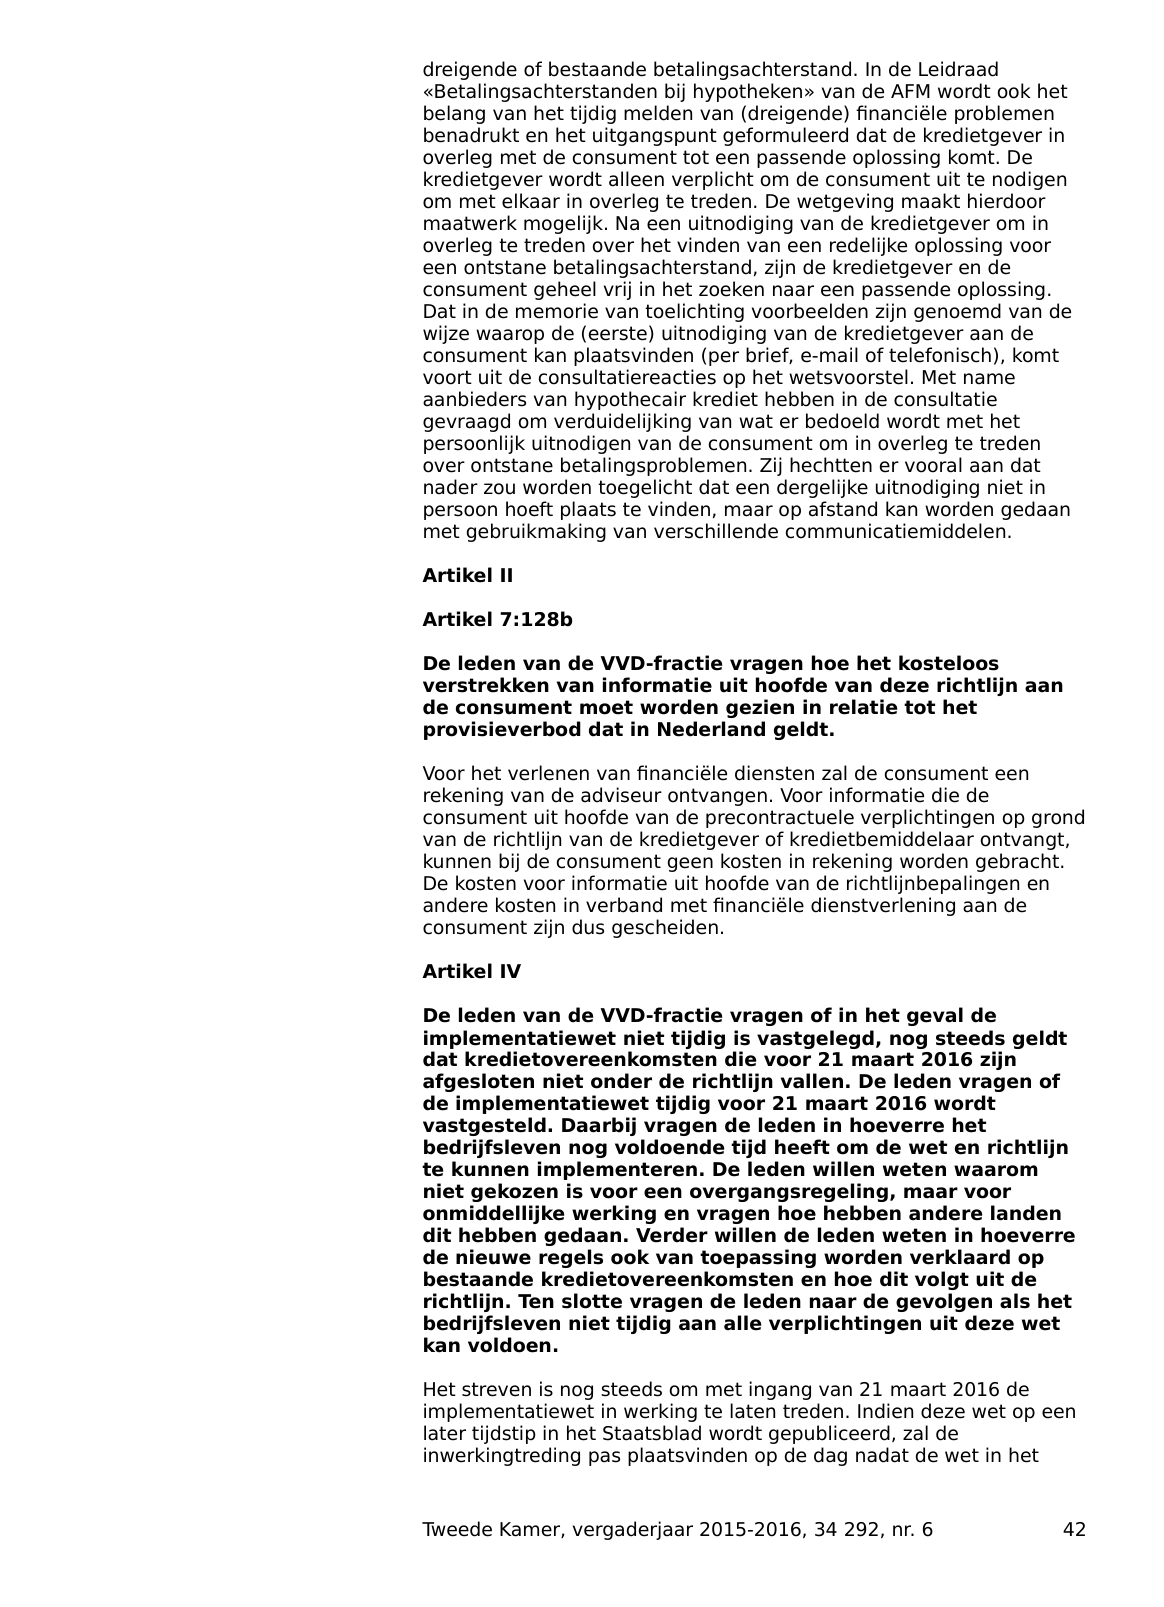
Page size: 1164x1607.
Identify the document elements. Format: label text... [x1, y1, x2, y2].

text Het streven is nog steeds om met ingang van 21 maart 2016 de implementatiewet in werking te laten treden. Indien deze wet op een later tijdstip in het Staatsblad wordt gepubliceerd, zal de inwerkingtreding pas plaatsvinden op de dag nadat de wet in het [422, 1379, 1087, 1467]
subtitle Artikel IV [422, 961, 1087, 983]
text De leden van de VVD-fractie vragen of in het geval de implementatiewet niet tijdig is vastgelegd, nog steeds geldt dat kredietovereenkomsten die voor 21 maart 2016 zijn afgesloten niet onder de richtlijn vallen. De leden vragen of de implementatiewet tijdig voor 21 maart 2016 wordt vastgesteld. Daarbij vragen de leden in hoeverre het bedrijfsleven nog voldoende tijd heeft om de wet en richtlijn te kunnen implementeren. De leden willen weten waarom niet gekozen is voor een overgangsregeling, maar voor onmiddellijke werking en vragen hoe hebben andere landen dit hebben gedaan. Verder willen de leden weten in hoeverre de nieuwe regels ook van toepassing worden verklaard op bestaande kredietovereenkomsten en hoe dit volgt uit de richtlijn. Ten slotte vragen de leden naar de gevolgen als het bedrijfsleven niet tijdig aan alle verplichtingen uit deze wet kan voldoen. [422, 1005, 1087, 1357]
subtitle Artikel 7:128b [422, 609, 1087, 631]
text De leden van de VVD-fractie vragen hoe het kosteloos verstrekken van informatie uit hoofde van deze richtlijn aan de consument moet worden gezien in relatie tot het provisieverbod dat in Nederland geldt. [422, 653, 1087, 741]
subtitle Artikel II [422, 565, 1087, 587]
text Voor het verlenen van financiële diensten zal de consument een rekening van de adviseur ontvangen. Voor informatie die de consument uit hoofde van de precontractuele verplichtingen op grond van de richtlijn van de kredietgever of kredietbemiddelaar ontvangt, kunnen bij de consument geen kosten in rekening worden gebracht. De kosten voor informatie uit hoofde van de richtlijnbepalingen en andere kosten in verband met financiële dienstverlening aan de consument zijn dus gescheiden. [422, 763, 1087, 939]
text dreigende of bestaande betalingsachterstand. In de Leidraad «Betalingsachterstanden bij hypotheken» van de AFM wordt ook het belang van het tijdig melden van (dreigende) financiële problemen benadrukt en het uitgangspunt geformuleerd dat de kredietgever in overleg met de consument tot een passende oplossing komt. De kredietgever wordt alleen verplicht om de consument uit te nodigen om met elkaar in overleg te treden. De wetgeving maakt hierdoor maatwerk mogelijk. Na een uitnodiging van de kredietgever om in overleg te treden over het vinden van een redelijke oplossing voor een ontstane betalingsachterstand, zijn de kredietgever en de consument geheel vrij in het zoeken naar een passende oplossing. Dat in de memorie van toelichting voorbeelden zijn genoemd van de wijze waarop de (eerste) uitnodiging van de kredietgever aan de consument kan plaatsvinden (per brief, e-mail of telefonisch), komt voort uit de consultatiereacties op het wetsvoorstel. Met name aanbieders van hypothecair krediet hebben in de consultatie gevraagd om verduidelijking van wat er bedoeld wordt met het persoonlijk uitnodigen van de consument om in overleg te treden over ontstane betalingsproblemen. Zij hechtten er vooral aan dat nader zou worden toegelicht dat een dergelijke uitnodiging niet in persoon hoeft plaats te vinden, maar op afstand kan worden gedaan met gebruikmaking van verschillende communicatiemiddelen. [422, 59, 1087, 543]
